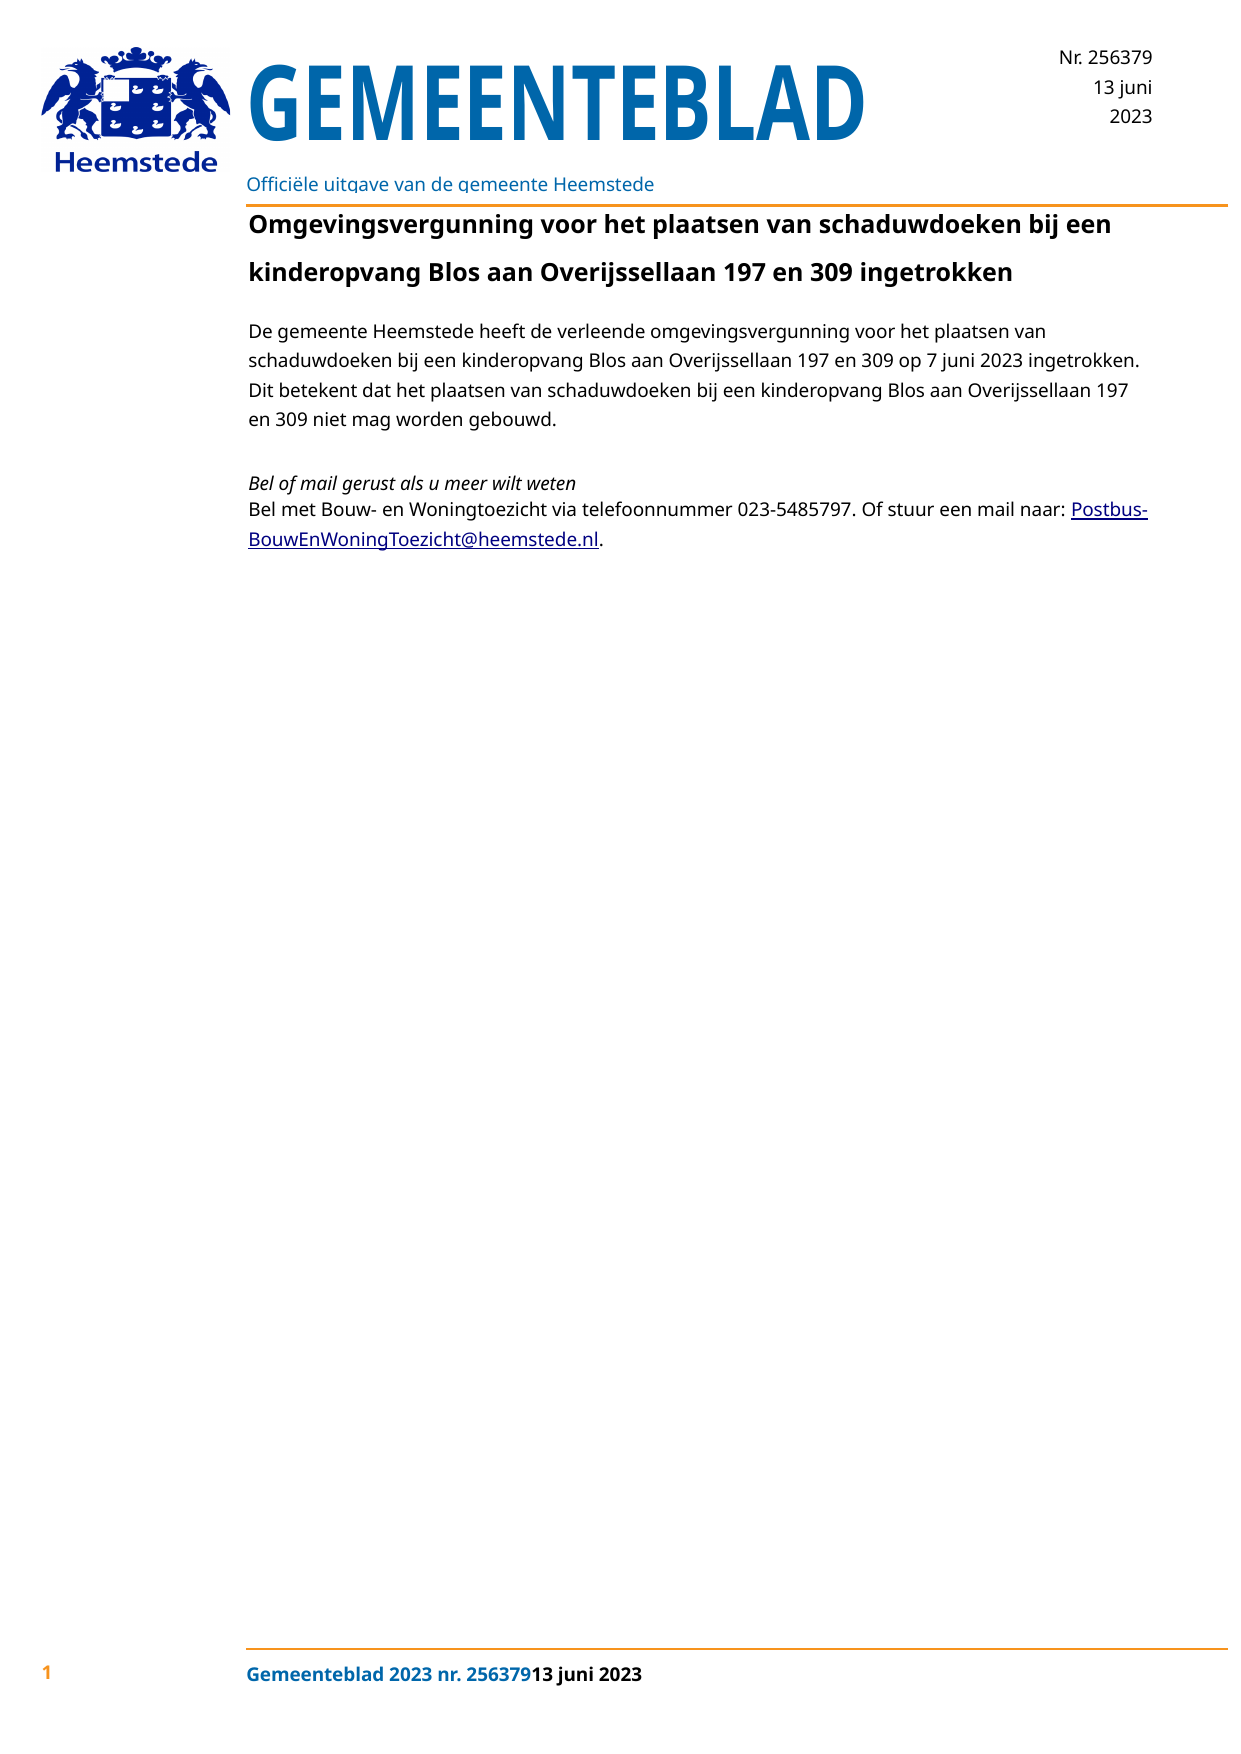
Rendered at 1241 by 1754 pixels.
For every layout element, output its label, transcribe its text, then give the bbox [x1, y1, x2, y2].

picture [41, 47, 231, 172]
text Bel of mail gerust als u meer wilt weten [248, 471, 1152, 496]
text De gemeente Heemstede heeft de verleende omgevingsvergunning voor het plaatsen van schaduwdoeken bij een kinderopvang Blos aan Overijssellaan 197 en 309 op 7 juni 2023 ingetrokken. Dit betekent dat het plaatsen van schaduwdoeken bij een kinderopvang Blos aan Overijssellaan 197 en 309 niet mag worden gebouwd. [248, 318, 1152, 432]
text Bel met Bouw- en Woningtoezicht via telefoonnummer 023-5485797. Of stuur een mail naar: Postbus-BouwEnWoningToezicht@heemstede.nl. [248, 496, 1152, 552]
text Omgevingsvergunning voor het plaatsen van schaduwdoeken bij een kinderopvang Blos aan Overijssellaan 197 en 309 ingetrokken [248, 207, 1152, 288]
